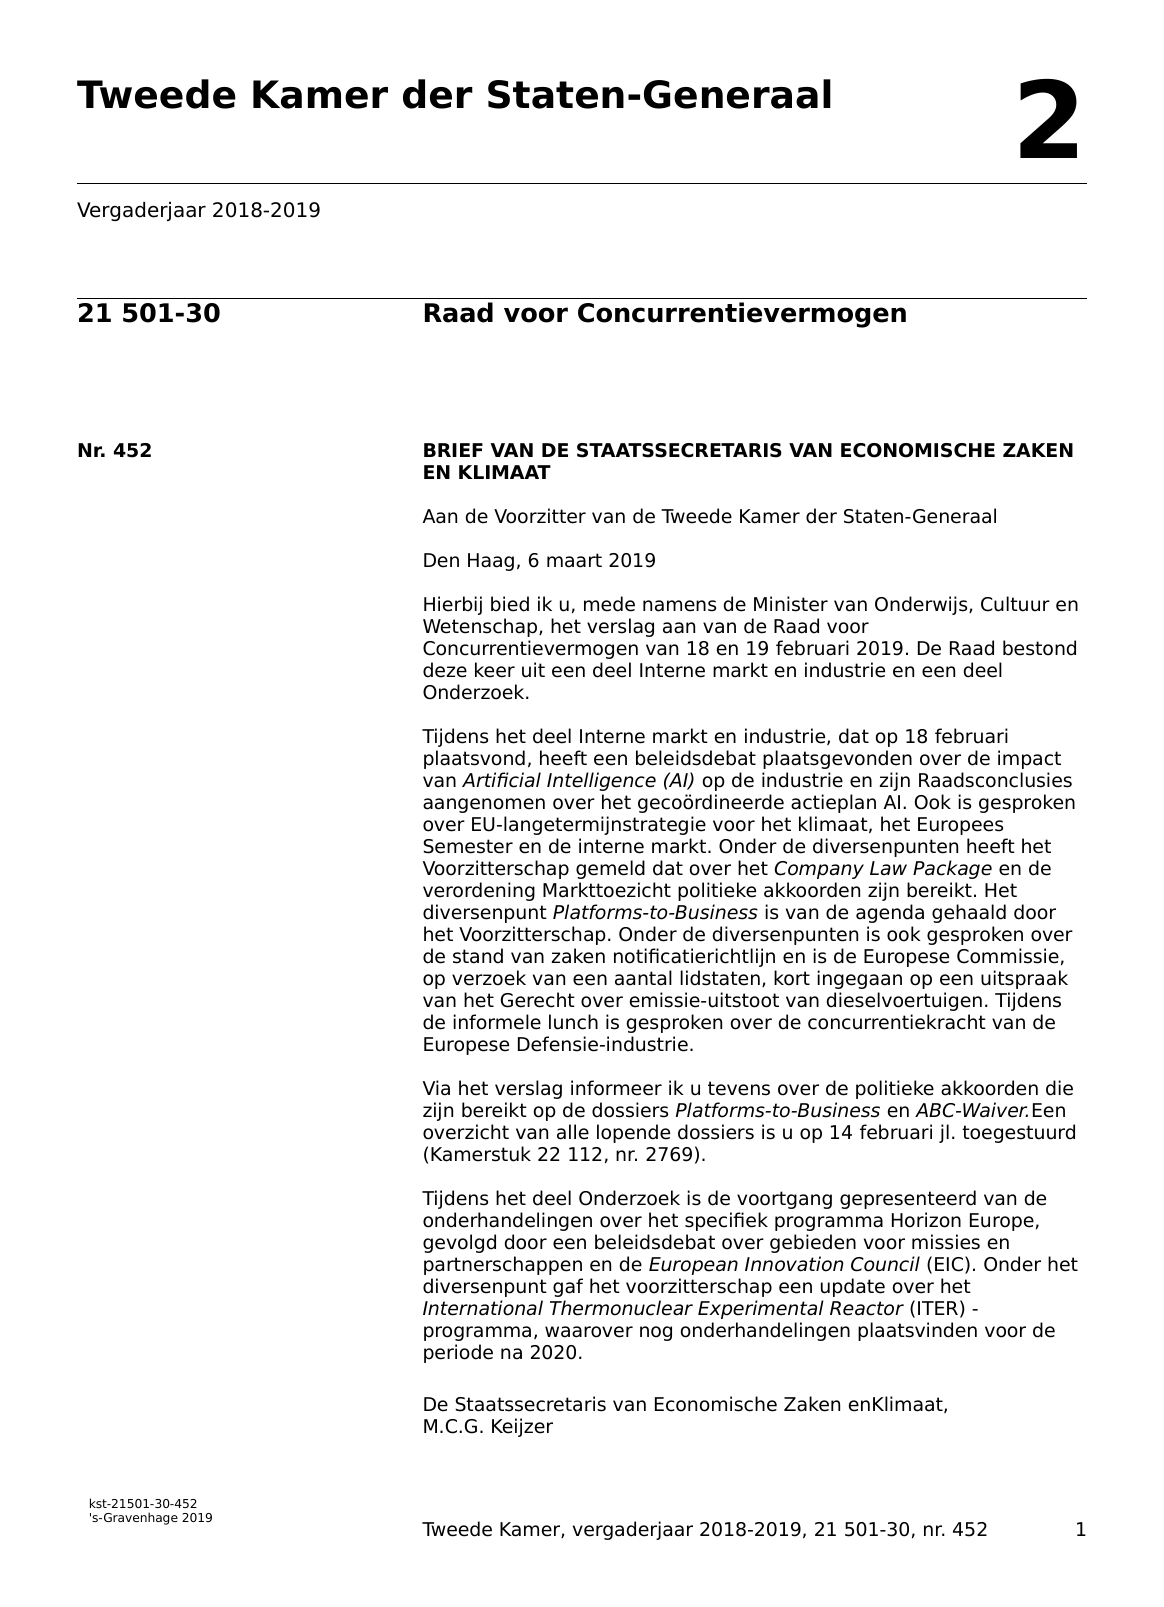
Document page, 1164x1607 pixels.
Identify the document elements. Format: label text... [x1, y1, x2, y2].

text Aan de Voorzitter van de Tweede Kamer der Staten-Generaal [422, 506, 1087, 528]
table_header 2 [886, 59, 1087, 183]
text Den Haag, 6 maart 2019 [422, 550, 1087, 572]
table_header Tweede Kamer der Staten-Generaal [77, 59, 886, 183]
text Hierbij bied ik u, mede namens de Minister van Onderwijs, Cultuur en Wetenschap, het verslag aan van de Raad voor Concurrentievermogen van 18 en 19 februari 2019. De Raad bestond deze keer uit een deel Interne markt en industrie en een deel Onderzoek. [422, 594, 1087, 704]
text Tijdens het deel Interne markt en industrie, dat op 18 februari plaatsvond, heeft een beleidsdebat plaatsgevonden over de impact van Artificial Intelligence (AI) op de industrie en zijn Raadsconclusies aangenomen over het gecoördineerde actieplan AI. Ook is gesproken over EU-langetermijnstrategie voor het klimaat, het Europees Semester en de interne markt. Onder de diversenpunten heeft het Voorzitterschap gemeld dat over het Company Law Package en de verordening Markttoezicht politieke akkoorden zijn bereikt. Het diversenpunt Platforms-to-Business is van de agenda gehaald door het Voorzitterschap. Onder de diversenpunten is ook gesproken over de stand van zaken notificatierichtlijn en is de Europese Commissie, op verzoek van een aantal lidstaten, kort ingegaan op een uitspraak van het Gerecht over emissie-uitstoot van dieselvoertuigen. Tijdens de informele lunch is gesproken over de concurrentiekracht van de Europese Defensie-industrie. [422, 726, 1087, 1056]
text De Staatssecretaris van Economische Zaken enKlimaat, M.C.G. Keijzer [422, 1394, 1087, 1438]
table_cell Vergaderjaar 2018-2019 [77, 184, 1087, 298]
text kst-21501-30-452 [88, 1497, 323, 1511]
text Via het verslag informeer ik u tevens over de politieke akkoorden die zijn bereikt op de dossiers Platforms-to-Business en ABC-Waiver.Een overzicht van alle lopende dossiers is u op 14 februari jl. toegestuurd (Kamerstuk 22 112, nr. 2769). [422, 1078, 1087, 1166]
subtitle 21 501-30 Raad voor Concurrentievermogen [77, 299, 1087, 329]
text 's-Gravenhage 2019 [88, 1511, 323, 1525]
subtitle Nr. 452 BRIEF VAN DE STAATSSECRETARIS VAN ECONOMISCHE ZAKEN EN KLIMAAT [77, 440, 1087, 484]
text Tijdens het deel Onderzoek is de voortgang gepresenteerd van de onderhandelingen over het specifiek programma Horizon Europe, gevolgd door een beleidsdebat over gebieden voor missies en partnerschappen en de European Innovation Council (EIC). Onder het diversenpunt gaf het voorzitterschap een update over het International Thermonuclear Experimental Reactor (ITER) -programma, waarover nog onderhandelingen plaatsvinden voor de periode na 2020. [422, 1188, 1087, 1364]
